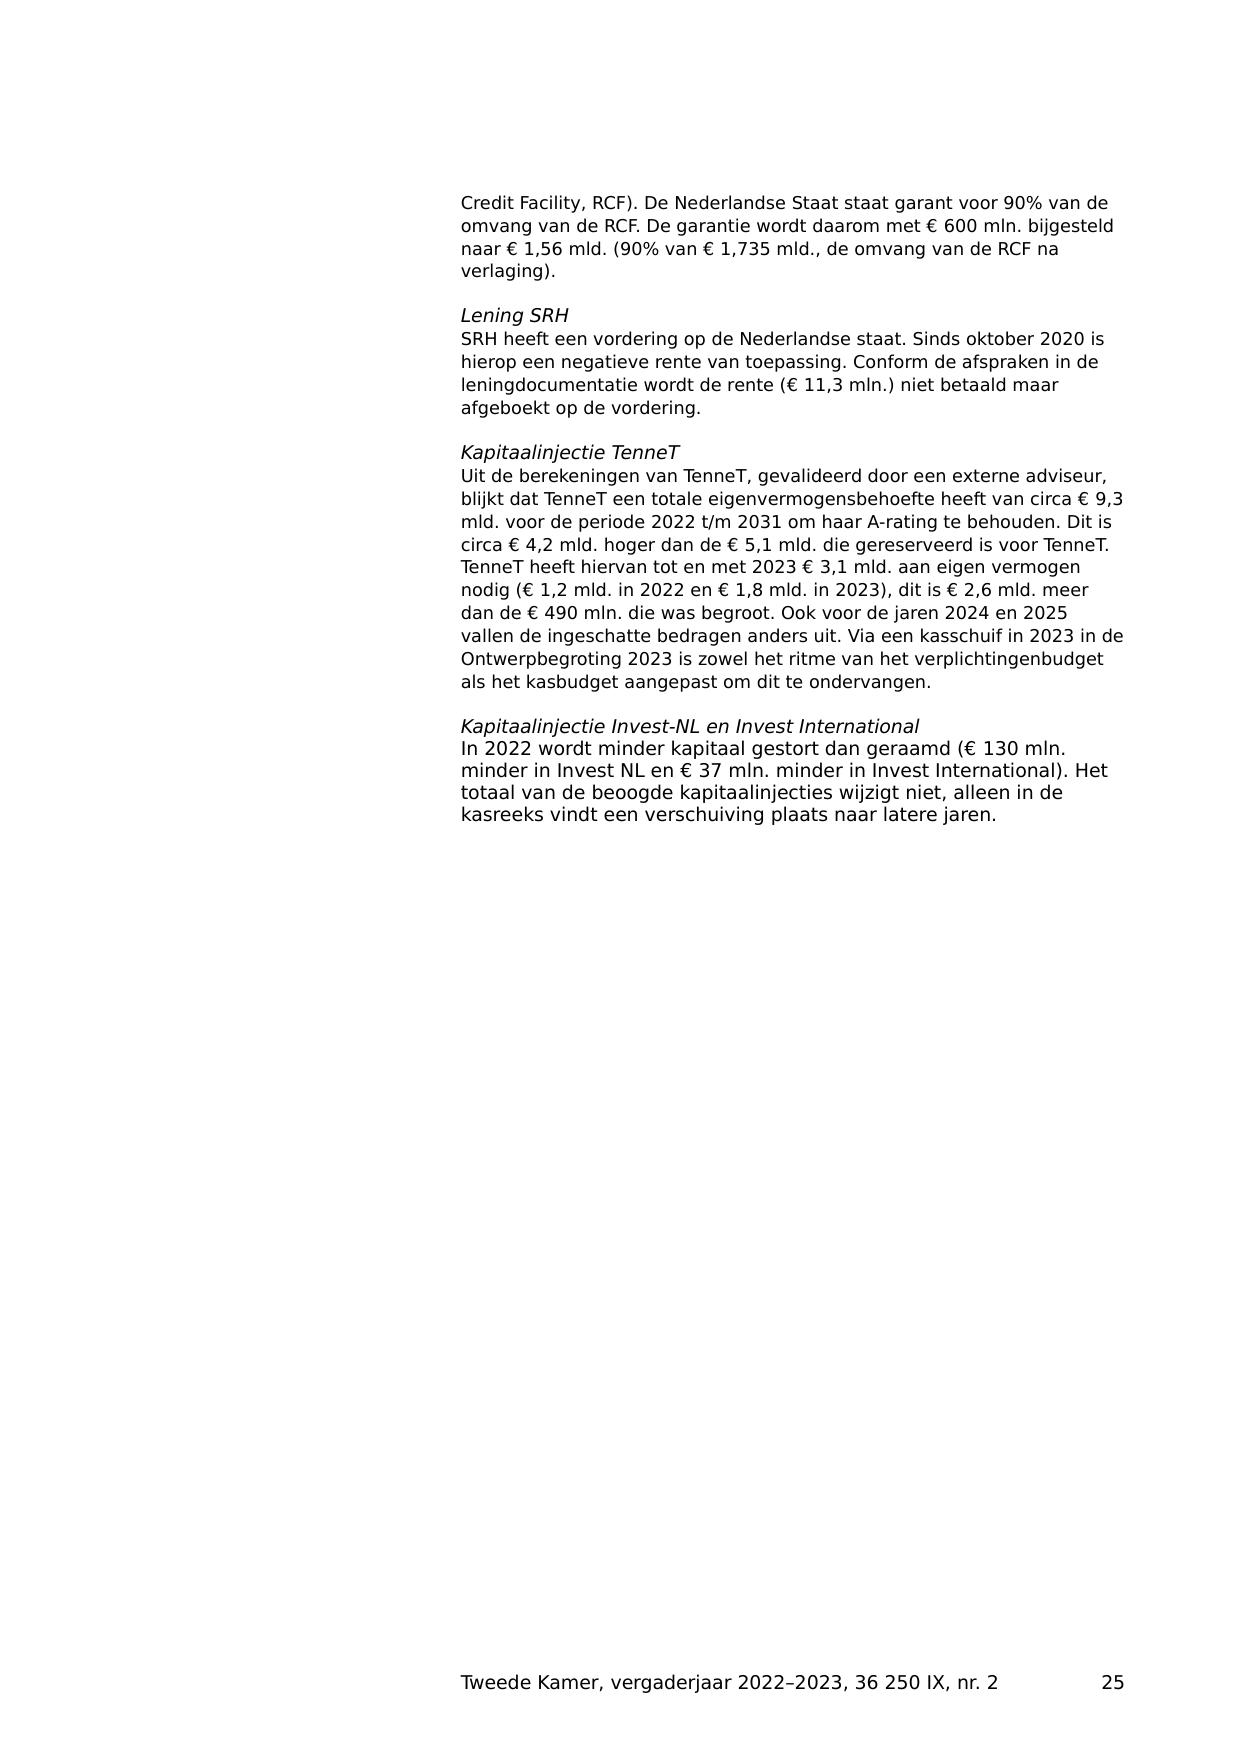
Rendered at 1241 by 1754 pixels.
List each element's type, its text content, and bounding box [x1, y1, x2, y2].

text Kapitaalinjectie TenneT [461, 442, 1125, 464]
text In 2022 wordt minder kapitaal gestort dan geraamd (€ 130 mln. minder in Invest NL en € 37 mln. minder in Invest International). Het totaal van de beoogde kapitaalinjecties wijzigt niet, alleen in de kasreeks vindt een verschuiving plaats naar latere jaren. [461, 738, 1125, 826]
text Kapitaalinjectie Invest-NL en Invest International [461, 716, 1125, 738]
text SRH heeft een vordering op de Nederlandse staat. Sinds oktober 2020 is hierop een negatieve rente van toepassing. Conform de afspraken in de leningdocumentatie wordt de rente (€ 11,3 mln.) niet betaald maar afgeboekt op de vordering. [461, 327, 1125, 419]
text Uit de berekeningen van TenneT, gevalideerd door een externe adviseur, blijkt dat TenneT een totale eigenvermogensbehoefte heeft van circa € 9,3 mld. voor de periode 2022 t/m 2031 om haar A-rating te behouden. Dit is circa € 4,2 mld. hoger dan de € 5,1 mld. die gereserveerd is voor TenneT. TenneT heeft hiervan tot en met 2023 € 3,1 mld. aan eigen vermogen nodig (€ 1,2 mld. in 2022 en € 1,8 mld. in 2023), dit is € 2,6 mld. meer dan de € 490 mln. die was begroot. Ook voor de jaren 2024 en 2025 vallen de ingeschatte bedragen anders uit. Via een kasschuif in 2023 in de Ontwerpbegroting 2023 is zowel het ritme van het verplichtingenbudget als het kasbudget aangepast om dit te ondervangen. [461, 464, 1125, 693]
text Credit Facility, RCF). De Nederlandse Staat staat garant voor 90% van de omvang van de RCF. De garantie wordt daarom met € 600 mln. bijgesteld naar € 1,56 mld. (90% van € 1,735 mld., de omvang van de RCF na verlaging). [461, 191, 1125, 282]
text Lening SRH [461, 305, 1125, 327]
